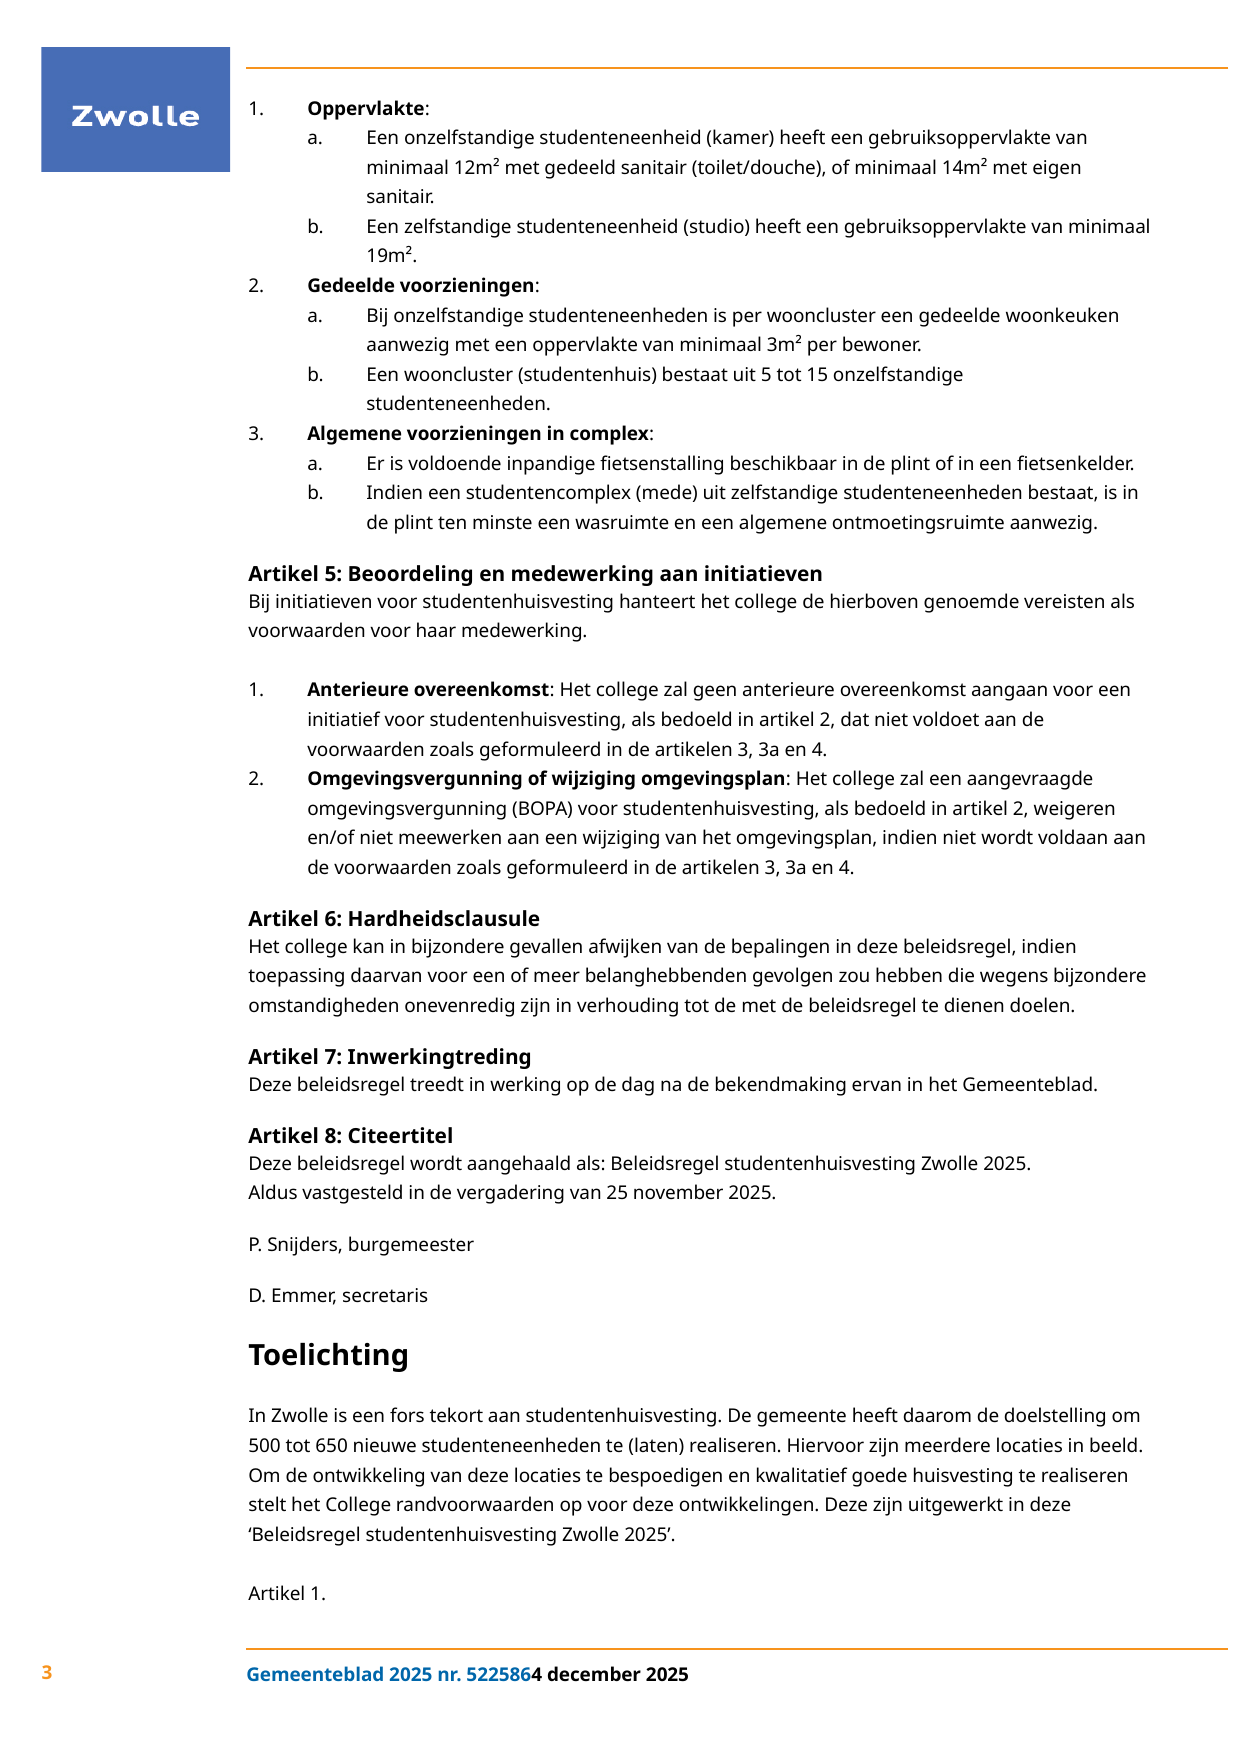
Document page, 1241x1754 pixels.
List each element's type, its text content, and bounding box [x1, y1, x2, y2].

text Deze beleidsregel wordt aangehaald als: Beleidsregel studentenhuisvesting Zwolle 2025. [248, 1150, 1152, 1176]
text Artikel 1. [248, 1580, 1152, 1606]
text Artikel 7: Inwerkingtreding [248, 1042, 1152, 1071]
picture [41, 47, 231, 172]
list Een onzelfstandige studenteneenheid (kamer) heeft een gebruiksoppervlakte van minimaal 12m² met gedeeld sanitair (toilet/douche), of minimaal 14m² met eigen sanitair. [307, 124, 1152, 209]
text Deze beleidsregel treedt in werking op de dag na de bekendmaking ervan in het Gemeenteblad. [248, 1071, 1152, 1097]
text P. Snijders, burgemeester [248, 1231, 1152, 1257]
list Oppervlakte: [248, 95, 1152, 121]
text Aldus vastgesteld in de vergadering van 25 november 2025. [248, 1179, 1152, 1205]
text Bij initiatieven voor studentenhuisvesting hanteert het college de hierboven genoemde vereisten als voorwaarden voor haar medewerking. [248, 588, 1152, 643]
text Artikel 5: Beoordeling en medewerking aan initiatieven [248, 559, 1152, 588]
list Er is voldoende inpandige fietsenstalling beschikbaar in de plint of in een fietsenkelder. [307, 450, 1152, 476]
list Omgevingsvergunning of wijziging omgevingsplan: Het college zal een aangevraagde omgevingsvergunning (BOPA) voor studentenhuisvesting, als bedoeld in artikel 2, weigeren en/of niet meewerken aan een wijziging van het omgevingsplan, indien niet wordt voldaan aan de voorwaarden zoals geformuleerd in de artikelen 3, 3a en 4. [248, 765, 1152, 880]
list Indien een studentencomplex (mede) uit zelfstandige studenteneenheden bestaat, is in de plint ten minste een wasruimte en een algemene ontmoetingsruimte aanwezig. [307, 479, 1152, 535]
text Het college kan in bijzondere gevallen afwijken van de bepalingen in deze beleidsregel, indien toepassing daarvan voor een of meer belanghebbenden gevolgen zou hebben die wegens bijzondere omstandigheden onevenredig zijn in verhouding tot de met de beleidsregel te dienen doelen. [248, 933, 1152, 1018]
list Een zelfstandige studenteneenheid (studio) heeft een gebruiksoppervlakte van minimaal 19m². [307, 213, 1152, 268]
list Algemene voorzieningen in complex: [248, 420, 1152, 446]
text Toelichting [248, 1334, 1152, 1373]
text In Zwolle is een fors tekort aan studentenhuisvesting. De gemeente heeft daarom de doelstelling om 500 tot 650 nieuwe studenteneenheden te (laten) realiseren. Hiervoor zijn meerdere locaties in beeld. Om de ontwikkeling van deze locaties te bespoedigen en kwalitatief goede huisvesting te realiseren stelt het College randvoorwaarden op voor deze ontwikkelingen. Deze zijn uitgewerkt in deze ‘Beleidsregel studentenhuisvesting Zwolle 2025’. [248, 1403, 1152, 1547]
list Anterieure overeenkomst: Het college zal geen anterieure overeenkomst aangaan voor een initiatief voor studentenhuisvesting, als bedoeld in artikel 2, dat niet voldoet aan de voorwaarden zoals geformuleerd in de artikelen 3, 3a en 4. [248, 677, 1152, 761]
list Gedeelde voorzieningen: [248, 272, 1152, 298]
list Een wooncluster (studentenhuis) bestaat uit 5 tot 15 onzelfstandige studenteneenheden. [307, 361, 1152, 416]
text Artikel 8: Citeertitel [248, 1121, 1152, 1150]
text Artikel 6: Hardheidsclausule [248, 904, 1152, 933]
text D. Emmer, secretaris [248, 1282, 1152, 1308]
list Bij onzelfstandige studenteneenheden is per wooncluster een gedeelde woonkeuken aanwezig met een oppervlakte van minimaal 3m² per bewoner. [307, 302, 1152, 357]
